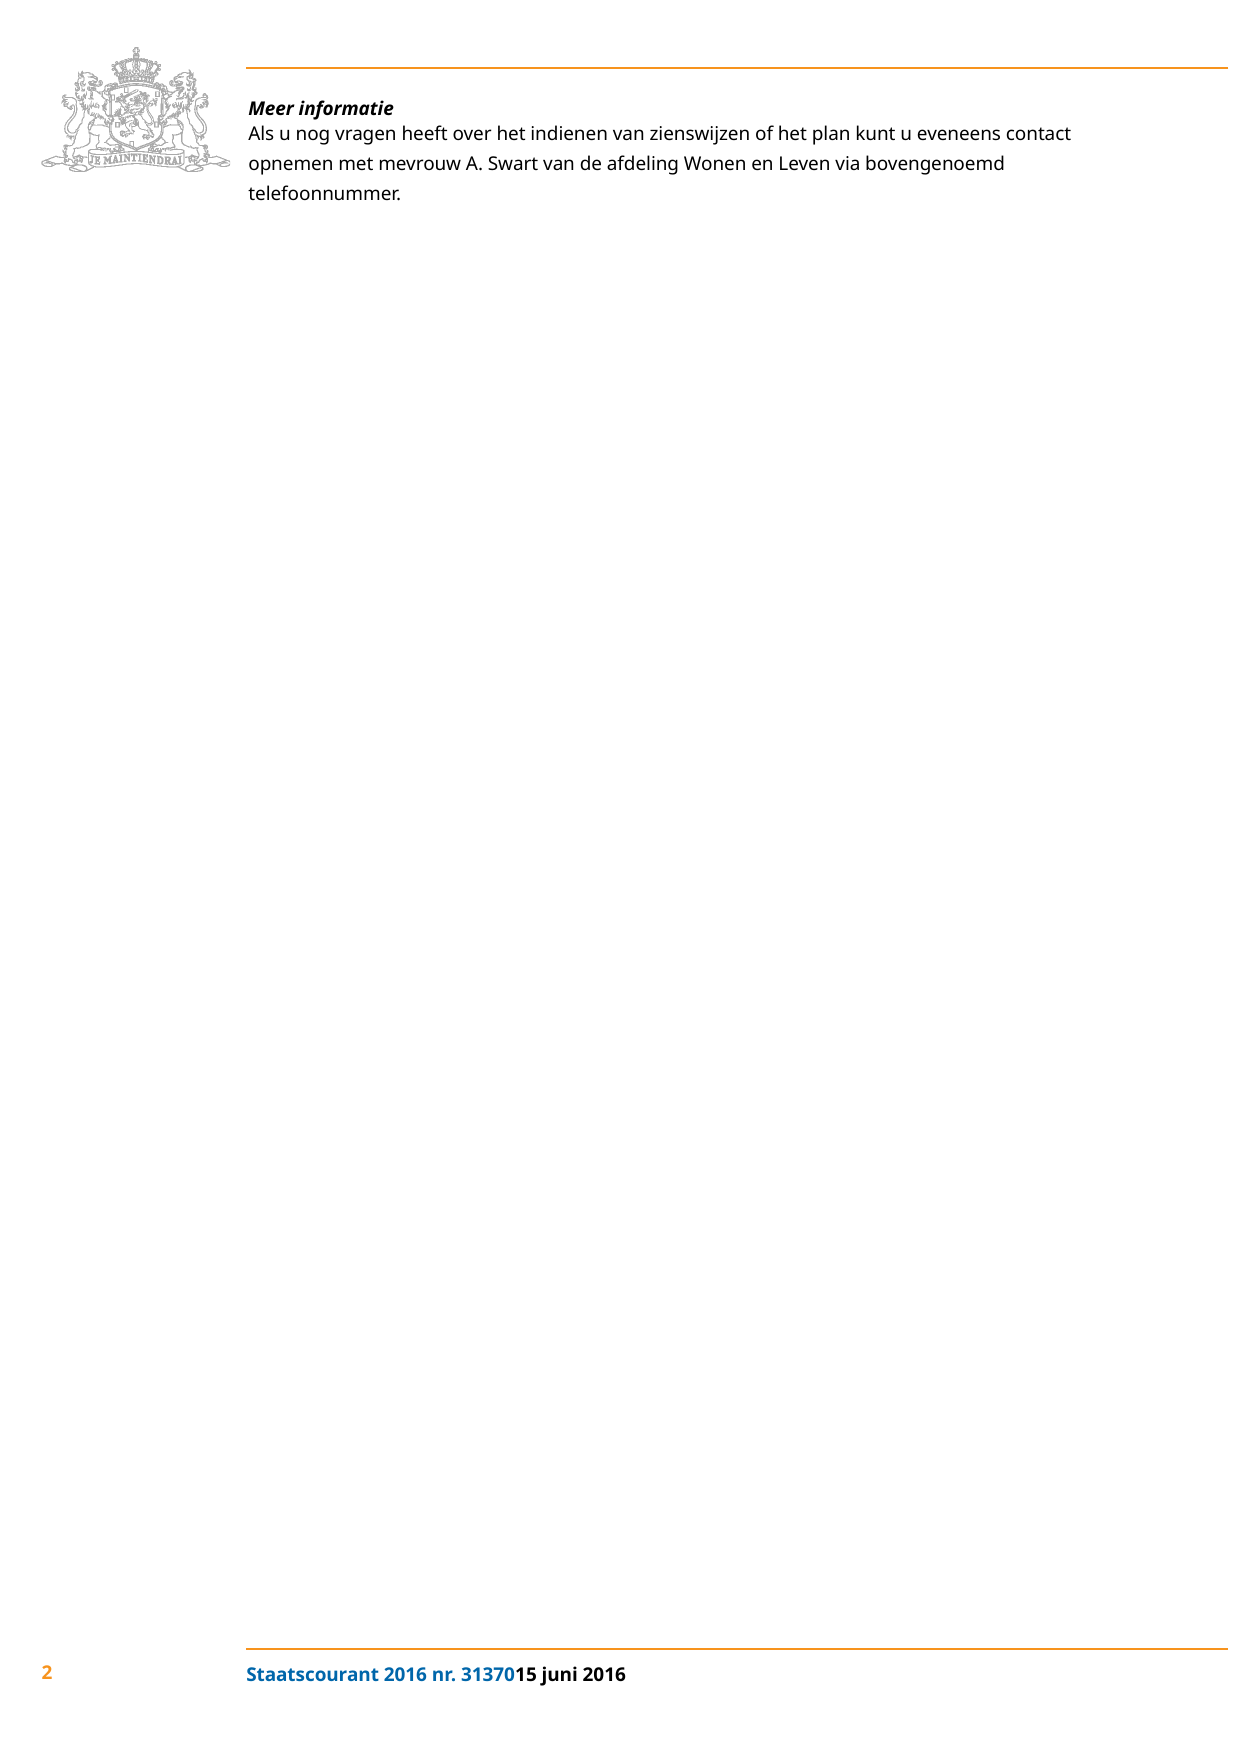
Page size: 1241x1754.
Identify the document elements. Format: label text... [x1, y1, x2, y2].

text Meer informatie [248, 95, 1152, 121]
text Als u nog vragen heeft over het indienen van zienswijzen of het plan kunt u eveneens contact opnemen met mevrouw A. Swart van de afdeling Wonen en Leven via bovengenoemd telefoonnummer. [248, 121, 1152, 205]
picture [41, 47, 231, 172]
